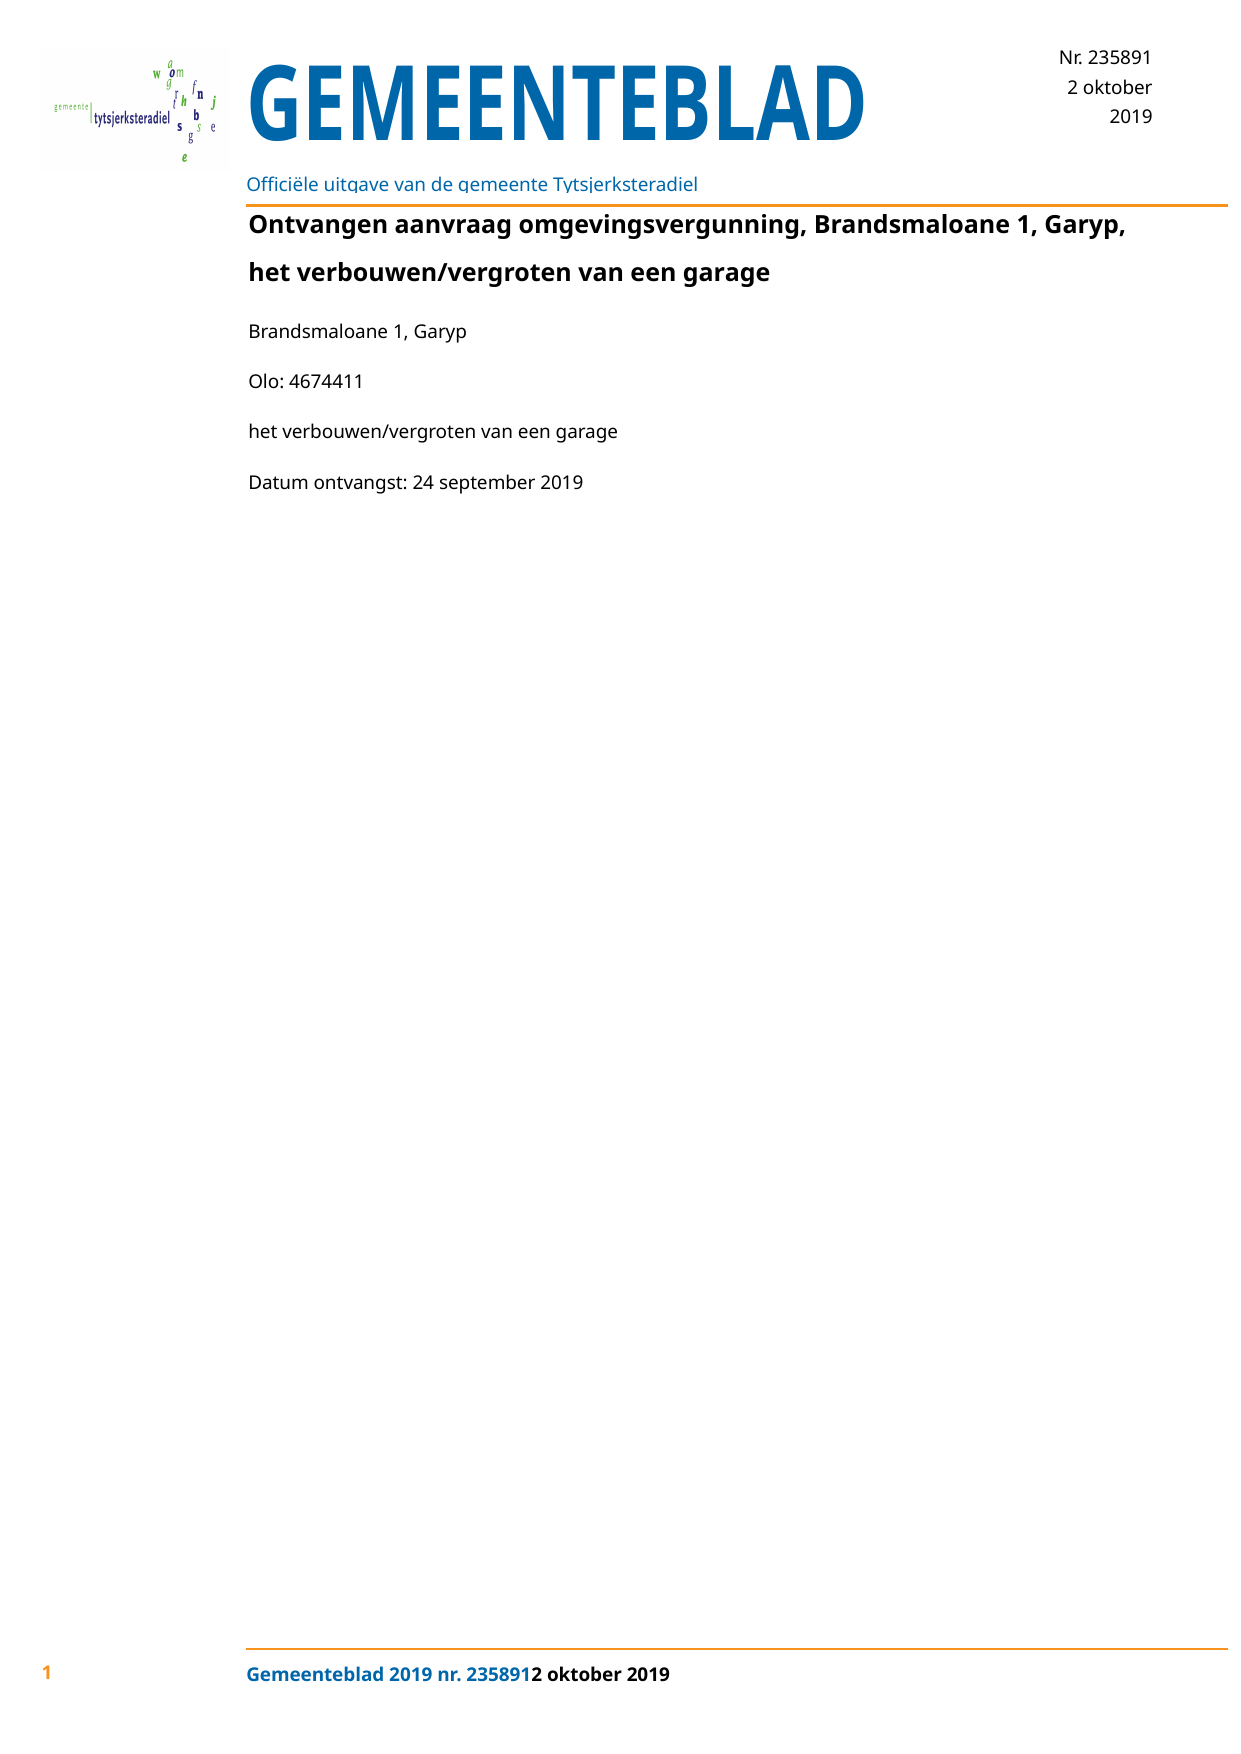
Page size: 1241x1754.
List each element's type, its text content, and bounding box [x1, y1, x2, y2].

picture [41, 47, 231, 172]
text het verbouwen/vergroten van een garage [248, 419, 1152, 444]
text Brandsmaloane 1, Garyp [248, 318, 1152, 344]
text Ontvangen aanvraag omgevingsvergunning, Brandsmaloane 1, Garyp, het verbouwen/vergroten van een garage [248, 207, 1152, 288]
text Olo: 4674411 [248, 368, 1152, 394]
text Datum ontvangst: 24 september 2019 [248, 469, 1152, 495]
